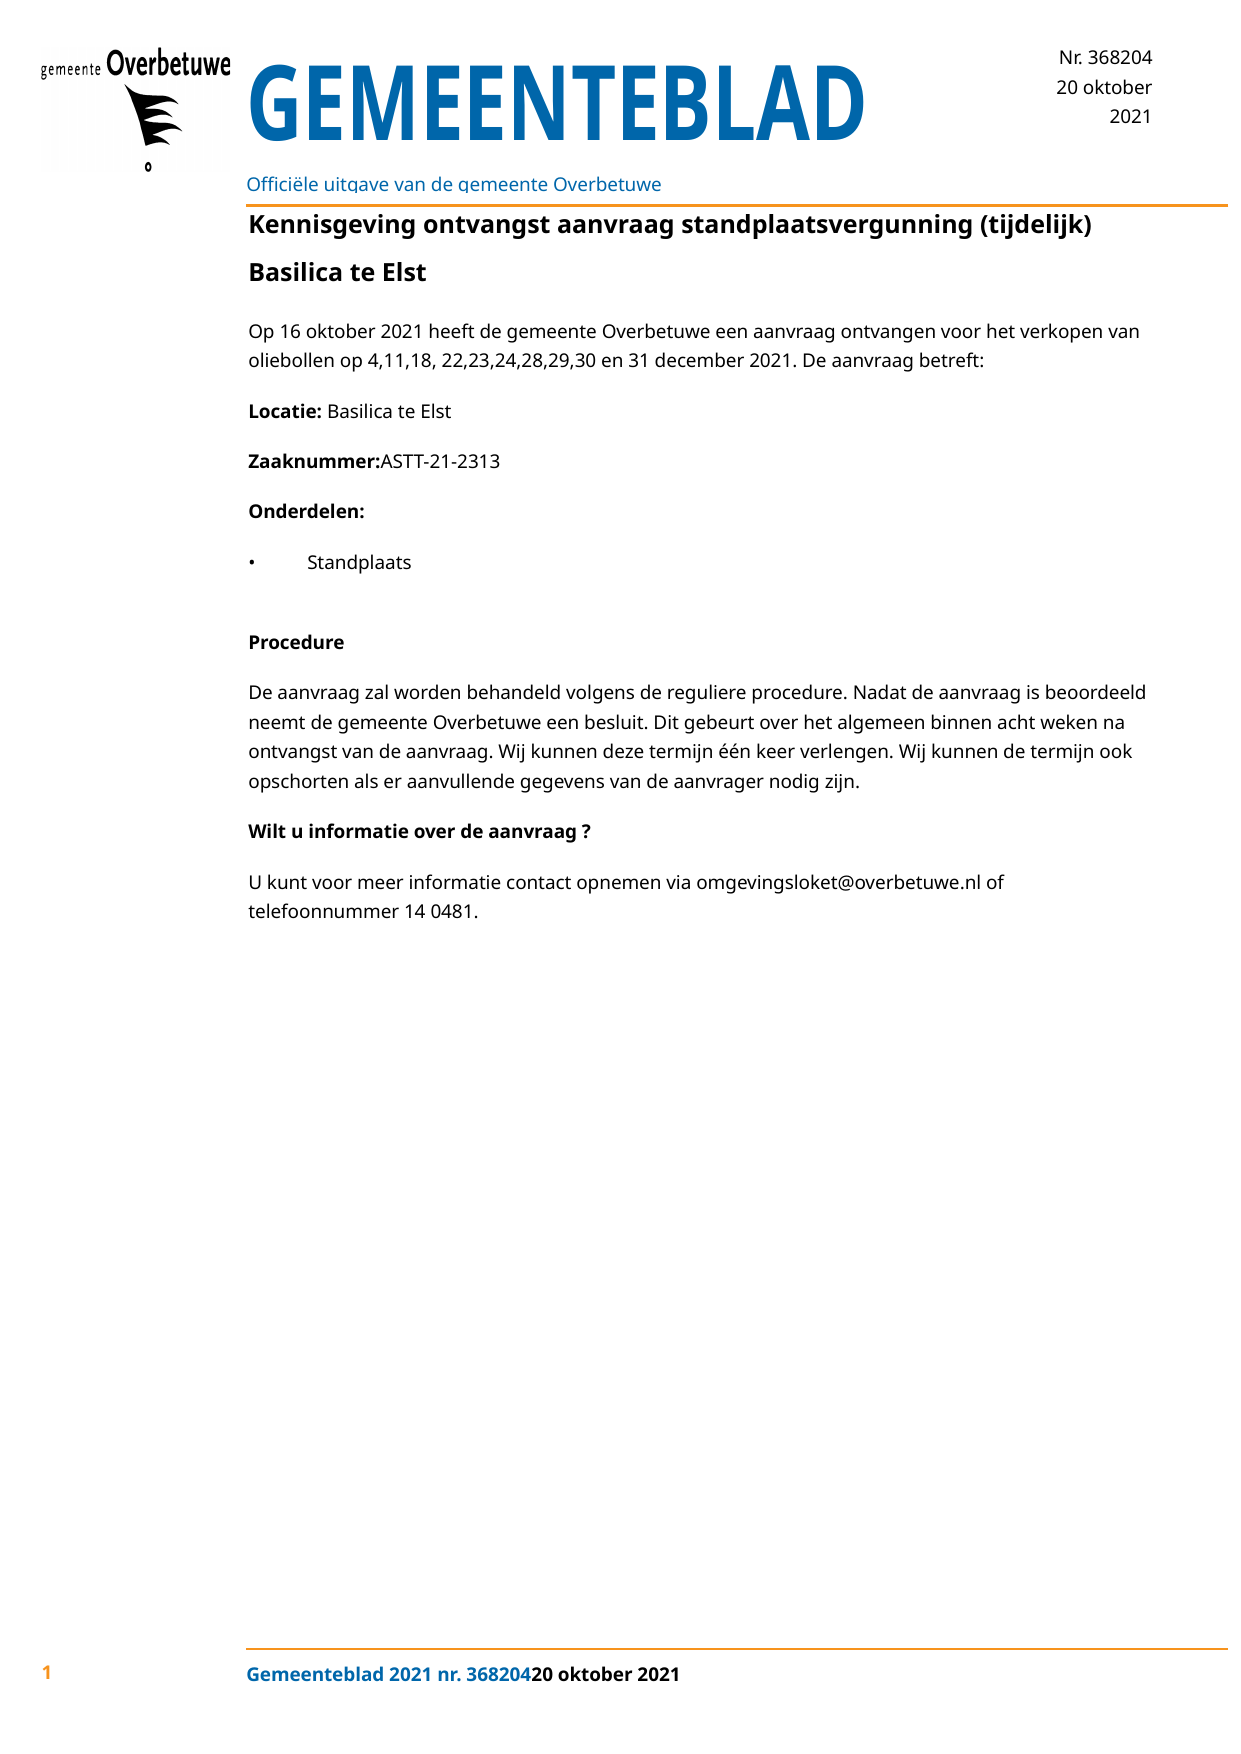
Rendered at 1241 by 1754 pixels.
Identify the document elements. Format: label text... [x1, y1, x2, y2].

text Wilt u informatie over de aanvraag ? [248, 819, 1152, 844]
text Zaaknummer:ASTT-21-2313 [248, 448, 1152, 474]
picture [41, 47, 231, 172]
text Procedure [248, 629, 1152, 655]
text De aanvraag zal worden behandeld volgens de reguliere procedure. Nadat de aanvraag is beoordeeld neemt de gemeente Overbetuwe een besluit. Dit gebeurt over het algemeen binnen acht weken na ontvangst van de aanvraag. Wij kunnen deze termijn één keer verlengen. Wij kunnen de termijn ook opschorten als er aanvullende gegevens van de aanvrager nodig zijn. [248, 679, 1152, 794]
list Standplaats [248, 549, 1152, 575]
text Locatie: Basilica te Elst [248, 398, 1152, 424]
text Kennisgeving ontvangst aanvraag standplaatsvergunning (tijdelijk) Basilica te Elst [248, 207, 1152, 288]
text Op 16 oktober 2021 heeft de gemeente Overbetuwe een aanvraag ontvangen voor het verkopen van oliebollen op 4,11,18, 22,23,24,28,29,30 en 31 december 2021. De aanvraag betreft: [248, 318, 1152, 373]
text Onderdelen: [248, 499, 1152, 524]
text U kunt voor meer informatie contact opnemen via omgevingsloket@overbetuwe.nl of telefoonnummer 14 0481. [248, 869, 1152, 924]
